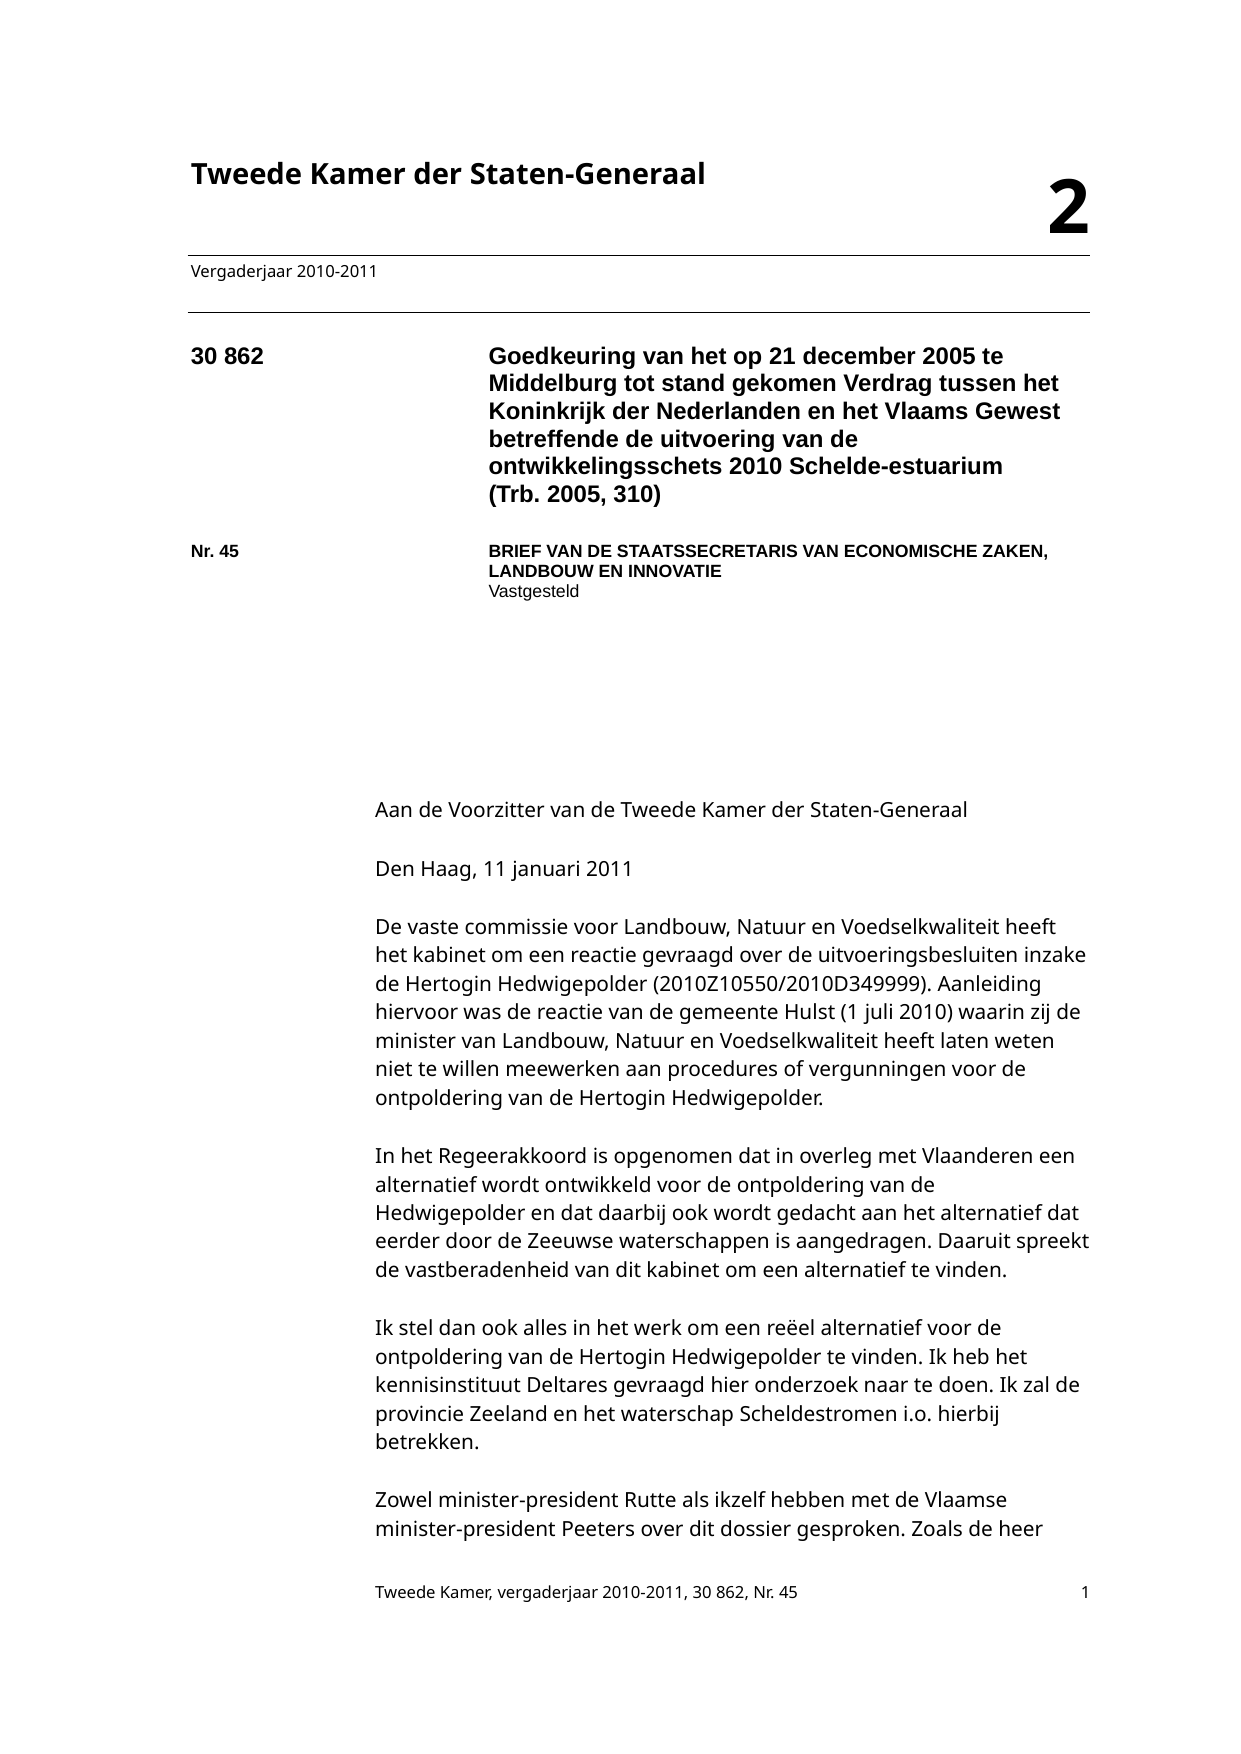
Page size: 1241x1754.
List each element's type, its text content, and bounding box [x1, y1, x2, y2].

table_cell [485, 313, 1090, 339]
table_header 2 [910, 150, 1090, 255]
table_header Tweede Kamer der Staten-Generaal [188, 150, 909, 255]
table_cell Vergaderjaar 2010-2011 [188, 256, 485, 312]
text De vaste commissie voor Landbouw, Natuur en Voedselkwaliteit heeft het kabinet om een reactie gevraagd over de uitvoeringsbesluiten inzake de Hertogin Hedwigepolder (2010Z10550/2010D349999). Aanleiding hiervoor was de reactie van de gemeente Hulst (1 juli 2010) waarin zij de minister van Landbouw, Natuur en Voedselkwaliteit heeft laten weten niet te willen meewerken aan procedures of vergunningen voor de ontpoldering van de Hertogin Hedwigepolder. [375, 912, 1090, 1111]
table_cell Goedkeuring van het op 21 december 2005 te Middelburg tot stand gekomen Verdrag tussen het Koninkrijk der Nederlanden en het Vlaams Gewest betreffende de uitvoering van de ontwikkelingsschets 2010 Schelde-estuarium (Trb. 2005, 310) [485, 339, 1090, 537]
table_cell 30 862 [188, 339, 485, 537]
text Zowel minister-president Rutte als ikzelf hebben met de Vlaamse minister-president Peeters over dit dossier gesproken. Zoals de heer [375, 1486, 1090, 1542]
table_cell [188, 313, 485, 339]
text In het Regeerakkoord is opgenomen dat in overleg met Vlaanderen een alternatief wordt ontwikkeld voor de ontpoldering van de Hedwigepolder en dat daarbij ook wordt gedacht aan het alternatief dat eerder door de Zeeuwse waterschappen is aangedragen. Daaruit spreekt de vastberadenheid van dit kabinet om een alternatief te vinden. [375, 1141, 1090, 1283]
table_cell Nr. 45 [188, 538, 485, 677]
text Den Haag, 11 januari 2011 [375, 854, 1090, 882]
text Aan de Voorzitter van de Tweede Kamer der Staten-Generaal [375, 795, 1090, 824]
text Ik stel dan ook alles in het werk om een reëel alternatief voor de ontpoldering van de Hertogin Hedwigepolder te vinden. Ik heb het kennisinstituut Deltares gevraagd hier onderzoek naar te doen. Ik zal de provincie Zeeland en het waterschap Scheldestromen i.o. hierbij betrekken. [375, 1313, 1090, 1456]
table_cell BRIEF VAN DE STAATSSECRETARIS VAN ECONOMISCHE ZAKEN, LANDBOUW EN INNOVATIE Vastgesteld [485, 538, 1090, 677]
table_cell [485, 256, 1090, 312]
